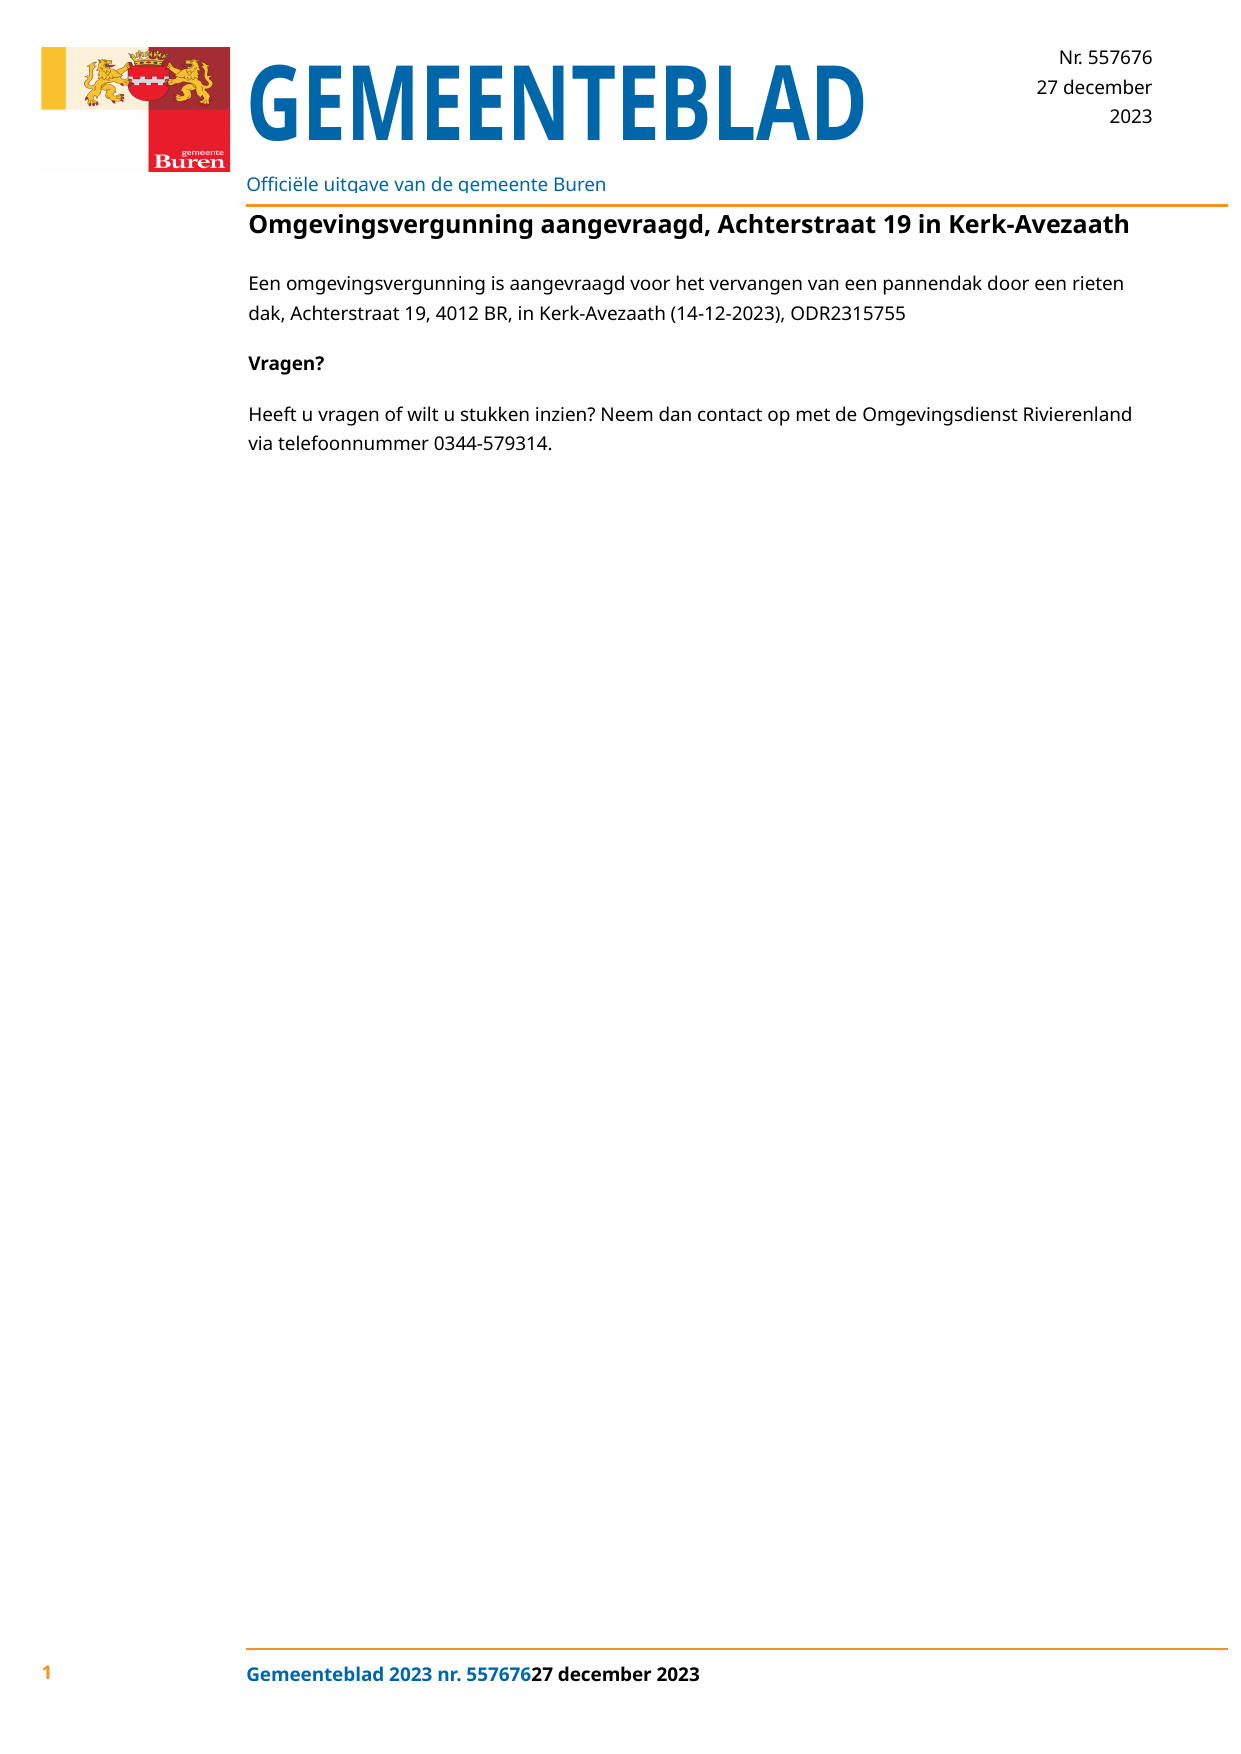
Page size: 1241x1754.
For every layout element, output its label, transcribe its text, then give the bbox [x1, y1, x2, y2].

text Een omgevingsvergunning is aangevraagd voor het vervangen van een pannendak door een rieten dak, Achterstraat 19, 4012 BR, in Kerk-Avezaath (14-12-2023), ODR2315755 [248, 270, 1152, 326]
text Omgevingsvergunning aangevraagd, Achterstraat 19 in Kerk-Avezaath [248, 207, 1152, 241]
text Heeft u vragen of wilt u stukken inzien? Neem dan contact op met de Omgevingsdienst Rivierenland via telefoonnummer 0344-579314. [248, 401, 1152, 456]
picture [41, 47, 231, 172]
text Vragen? [248, 350, 1152, 376]
